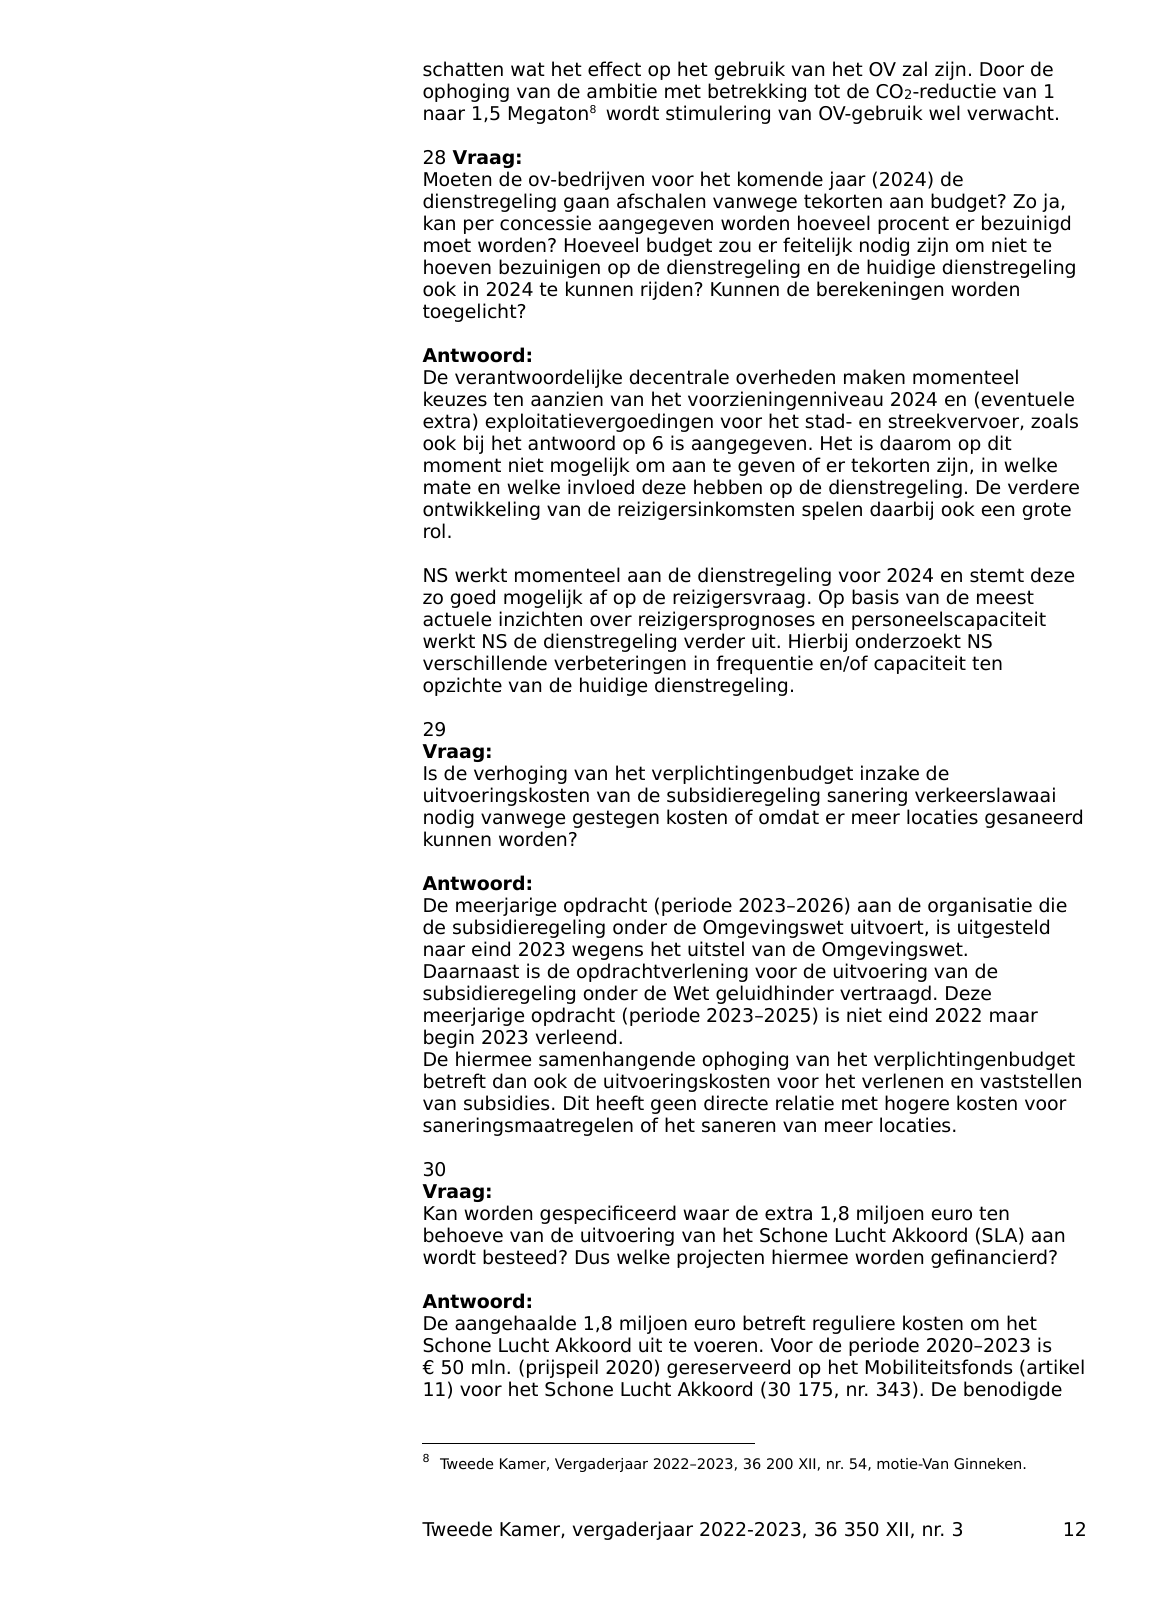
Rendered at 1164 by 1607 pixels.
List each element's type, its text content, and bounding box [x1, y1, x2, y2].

text schatten wat het effect op het gebruik van het OV zal zijn. Door de ophoging van de ambitie met betrekking tot de CO2-reductie van 1 naar 1,5 Megaton wordt stimulering van OV-gebruik wel verwacht. [422, 59, 1087, 125]
text Moeten de ov-bedrijven voor het komende jaar (2024) de dienstregeling gaan afschalen vanwege tekorten aan budget? Zo ja, kan per concessie aangegeven worden hoeveel procent er bezuinigd moet worden? Hoeveel budget zou er feitelijk nodig zijn om niet te hoeven bezuinigen op de dienstregeling en de huidige dienstregeling ook in 2024 te kunnen rijden? Kunnen de berekeningen worden toegelicht? [422, 169, 1087, 323]
text De aangehaalde 1,8 miljoen euro betreft reguliere kosten om het Schone Lucht Akkoord uit te voeren. Voor de periode 2020–2023 is € 50 mln. (prijspeil 2020) gereserveerd op het Mobiliteitsfonds (artikel 11) voor het Schone Lucht Akkoord (30 175, nr. 343). De benodigde [422, 1313, 1087, 1401]
text De meerjarige opdracht (periode 2023–2026) aan de organisatie die de subsidieregeling onder de Omgevingswet uitvoert, is uitgesteld naar eind 2023 wegens het uitstel van de Omgevingswet. [422, 895, 1087, 961]
text Vraag: [422, 1181, 1087, 1203]
text De hiermee samenhangende ophoging van het verplichtingenbudget betreft dan ook de uitvoeringskosten voor het verlenen en vaststellen van subsidies. Dit heeft geen directe relatie met hogere kosten voor saneringsmaatregelen of het saneren van meer locaties. [422, 1049, 1087, 1137]
text Antwoord: [422, 345, 1087, 367]
text 29 [422, 719, 1087, 741]
text Is de verhoging van het verplichtingenbudget inzake de uitvoeringskosten van de subsidieregeling sanering verkeerslawaai nodig vanwege gestegen kosten of omdat er meer locaties gesaneerd kunnen worden? [422, 763, 1087, 851]
text Tweede Kamer, Vergaderjaar 2022–2023, 36 200 XII, nr. 54, motie-Van Ginneken. [422, 1452, 1087, 1474]
text NS werkt momenteel aan de dienstregeling voor 2024 en stemt deze zo goed mogelijk af op de reizigersvraag. Op basis van de meest actuele inzichten over reizigersprognoses en personeelscapaciteit werkt NS de dienstregeling verder uit. Hierbij onderzoekt NS verschillende verbeteringen in frequentie en/of capaciteit ten opzichte van de huidige dienstregeling. [422, 565, 1087, 697]
text Antwoord: [422, 1291, 1087, 1313]
text Antwoord: [422, 873, 1087, 895]
text Daarnaast is de opdrachtverlening voor de uitvoering van de subsidieregeling onder de Wet geluidhinder vertraagd. Deze meerjarige opdracht (periode 2023–2025) is niet eind 2022 maar begin 2023 verleend. [422, 961, 1087, 1049]
text Kan worden gespecificeerd waar de extra 1,8 miljoen euro ten behoeve van de uitvoering van het Schone Lucht Akkoord (SLA) aan wordt besteed? Dus welke projecten hiermee worden gefinancierd? [422, 1203, 1087, 1269]
text 28 Vraag: [422, 147, 1087, 169]
text 30 [422, 1159, 1087, 1181]
text De verantwoordelijke decentrale overheden maken momenteel keuzes ten aanzien van het voorzieningenniveau 2024 en (eventuele extra) exploitatievergoedingen voor het stad- en streekvervoer, zoals ook bij het antwoord op 6 is aangegeven. Het is daarom op dit moment niet mogelijk om aan te geven of er tekorten zijn, in welke mate en welke invloed deze hebben op de dienstregeling. De verdere ontwikkeling van de reizigersinkomsten spelen daarbij ook een grote rol. [422, 367, 1087, 543]
text Vraag: [422, 741, 1087, 763]
